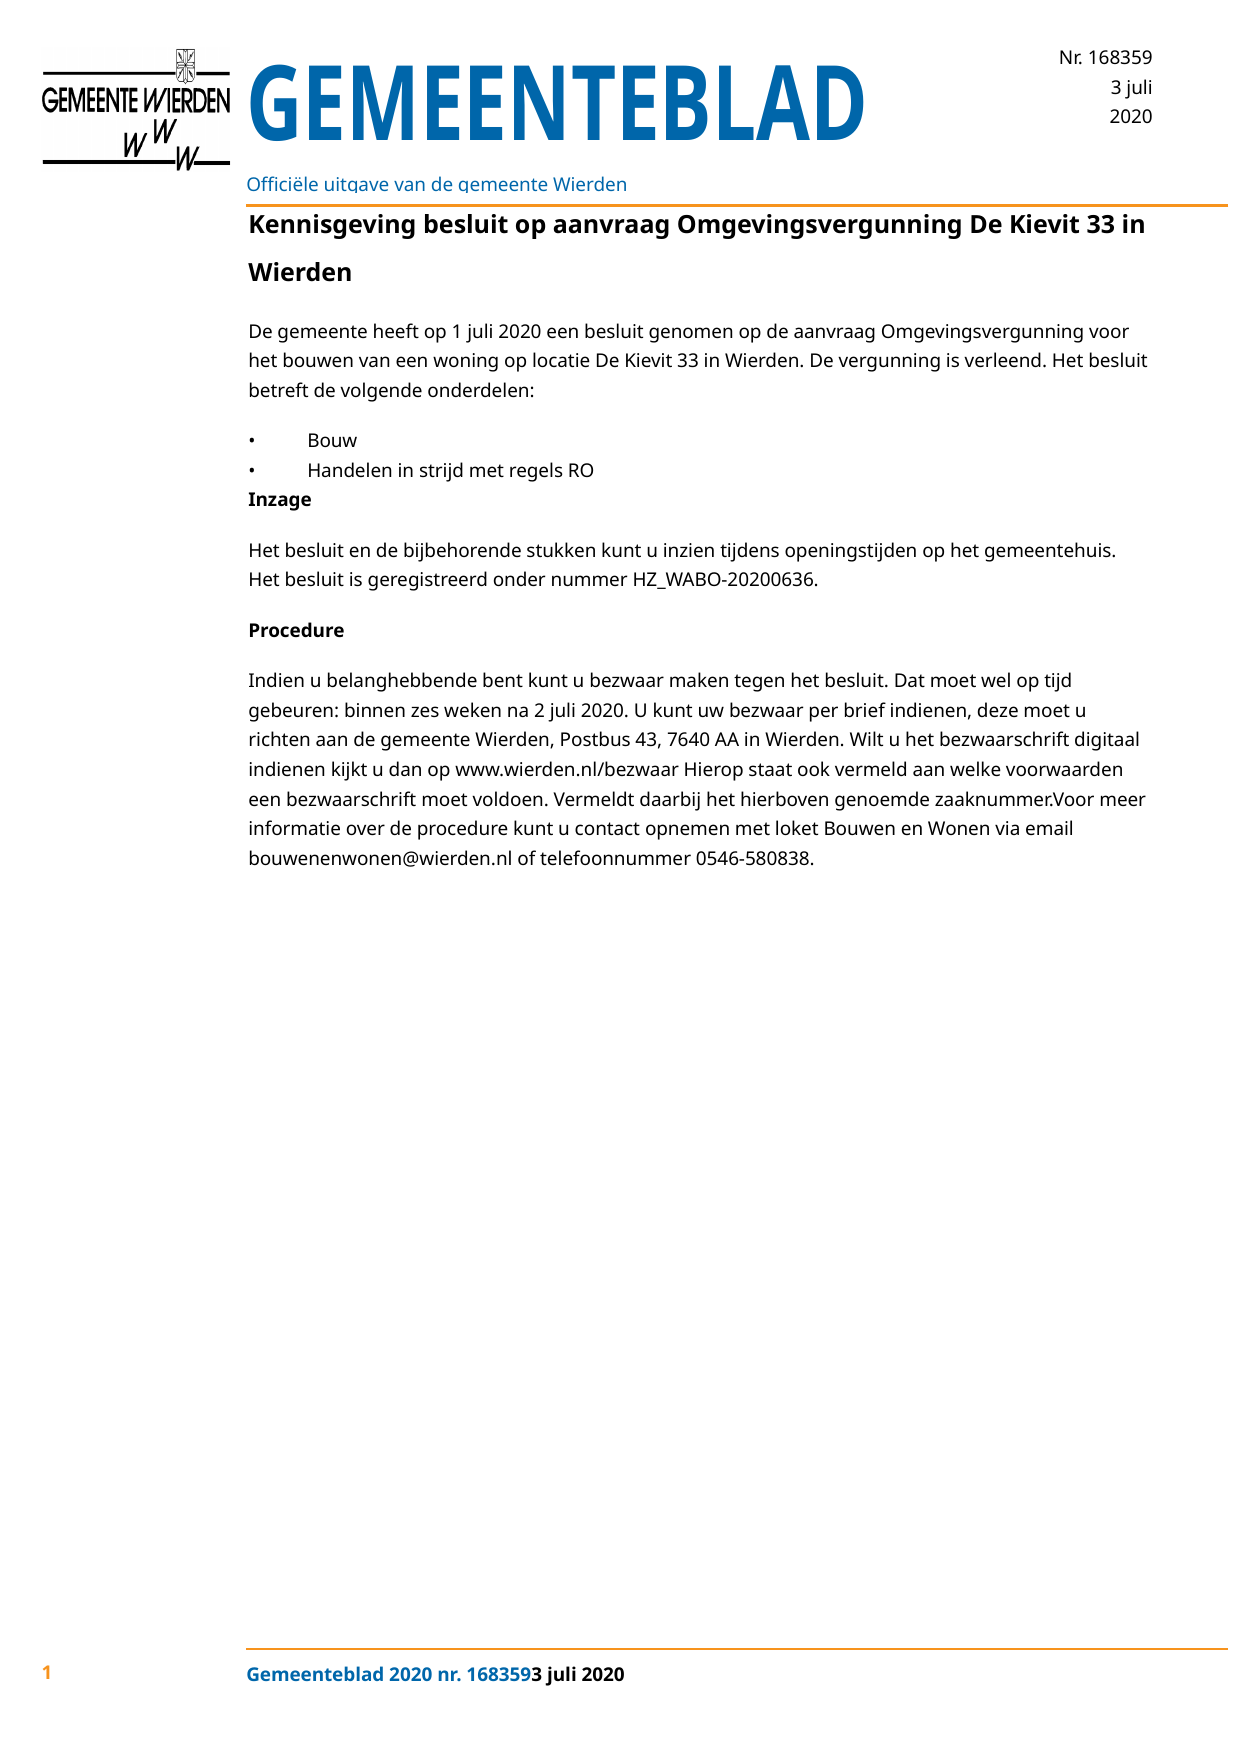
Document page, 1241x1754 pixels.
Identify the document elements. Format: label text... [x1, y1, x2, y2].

list Handelen in strijd met regels RO [248, 457, 1152, 483]
text Inzage [248, 487, 1152, 512]
text Indien u belanghebbende bent kunt u bezwaar maken tegen het besluit. Dat moet wel op tijd gebeuren: binnen zes weken na 2 juli 2020. U kunt uw bezwaar per brief indienen, deze moet u richten aan de gemeente Wierden, Postbus 43, 7640 AA in Wierden. Wilt u het bezwaarschrift digitaal indienen kijkt u dan op www.wierden.nl/bezwaar Hierop staat ook vermeld aan welke voorwaarden een bezwaarschrift moet voldoen. Vermeldt daarbij het hierboven genoemde zaaknummer.Voor meer informatie over de procedure kunt u contact opnemen met loket Bouwen en Wonen via email bouwenenwonen@wierden.nl of telefoonnummer 0546-580838. [248, 667, 1152, 871]
picture [41, 47, 231, 172]
text De gemeente heeft op 1 juli 2020 een besluit genomen op de aanvraag Omgevingsvergunning voor het bouwen van een woning op locatie De Kievit 33 in Wierden. De vergunning is verleend. Het besluit betreft de volgende onderdelen: [248, 318, 1152, 403]
text Procedure [248, 617, 1152, 643]
text Kennisgeving besluit op aanvraag Omgevingsvergunning De Kievit 33 in Wierden [248, 207, 1152, 288]
text Het besluit en de bijbehorende stukken kunt u inzien tijdens openingstijden op het gemeentehuis. Het besluit is geregistreerd onder nummer HZ_WABO-20200636. [248, 537, 1152, 592]
list Bouw [248, 427, 1152, 453]
